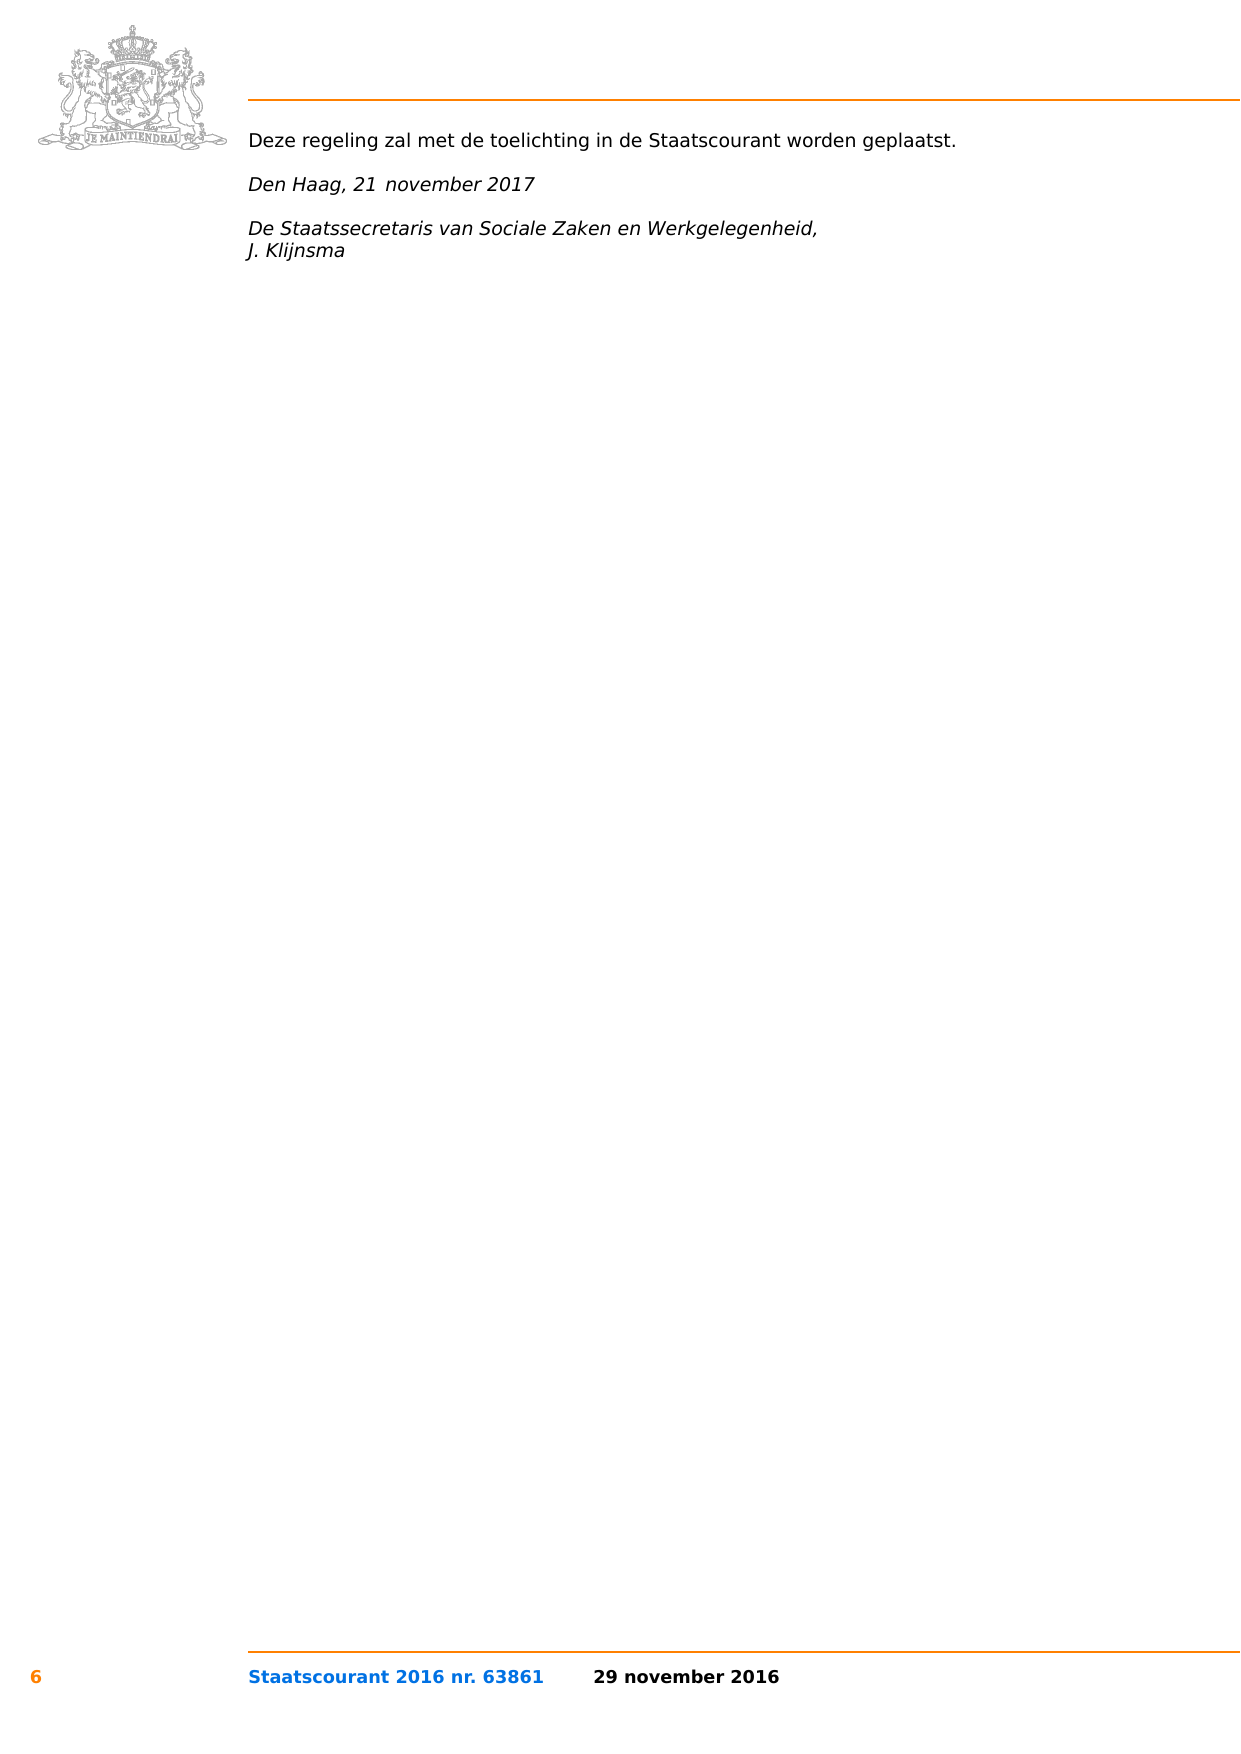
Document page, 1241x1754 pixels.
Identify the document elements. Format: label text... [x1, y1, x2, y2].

text De Staatssecretaris van Sociale Zaken en Werkgelegenheid, J. Klijnsma [248, 218, 1163, 262]
text Deze regeling zal met de toelichting in de Staatscourant worden geplaatst. [248, 130, 1163, 152]
picture [38, 25, 227, 150]
text Den Haag, 21 november 2017 [248, 174, 1163, 196]
